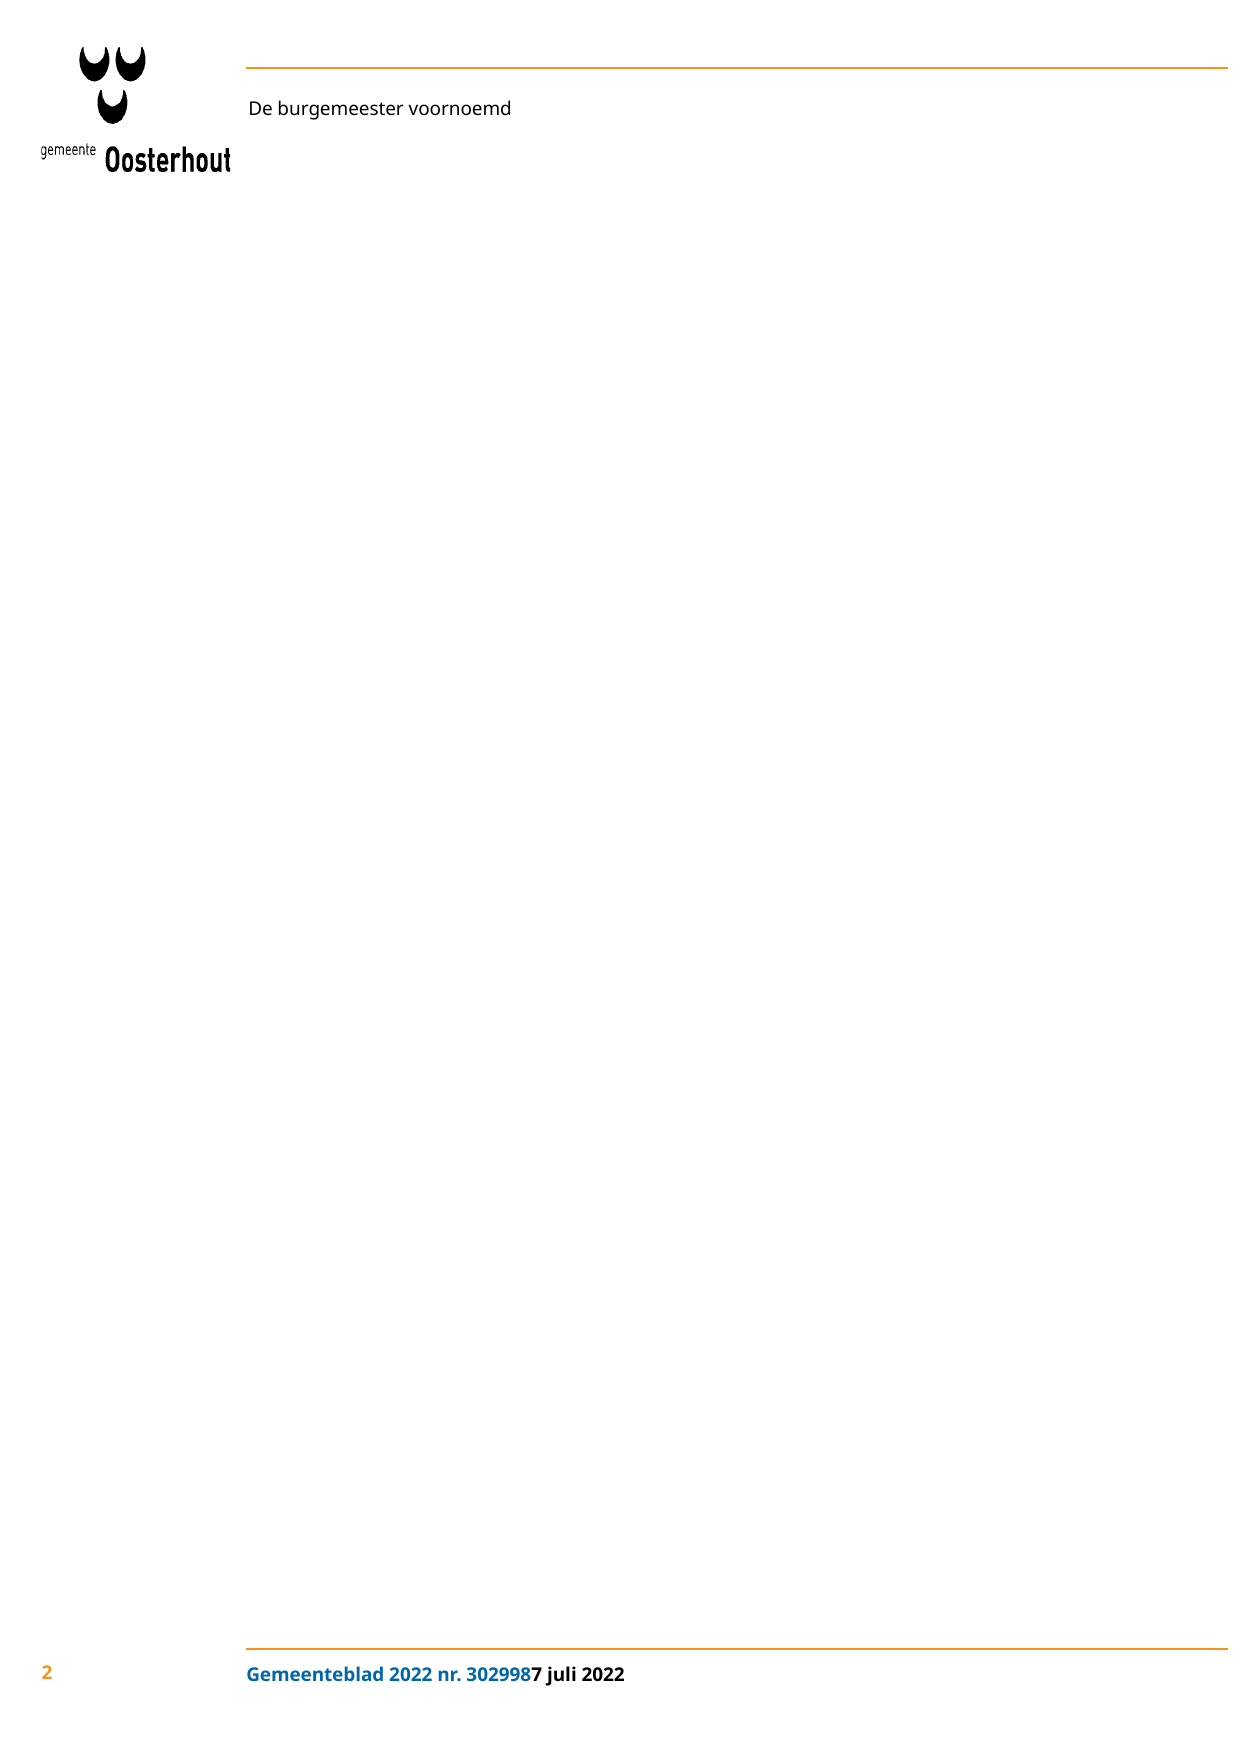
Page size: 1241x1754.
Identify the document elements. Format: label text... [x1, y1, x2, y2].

text De burgemeester voornoemd [248, 95, 1152, 121]
picture [41, 47, 231, 172]
